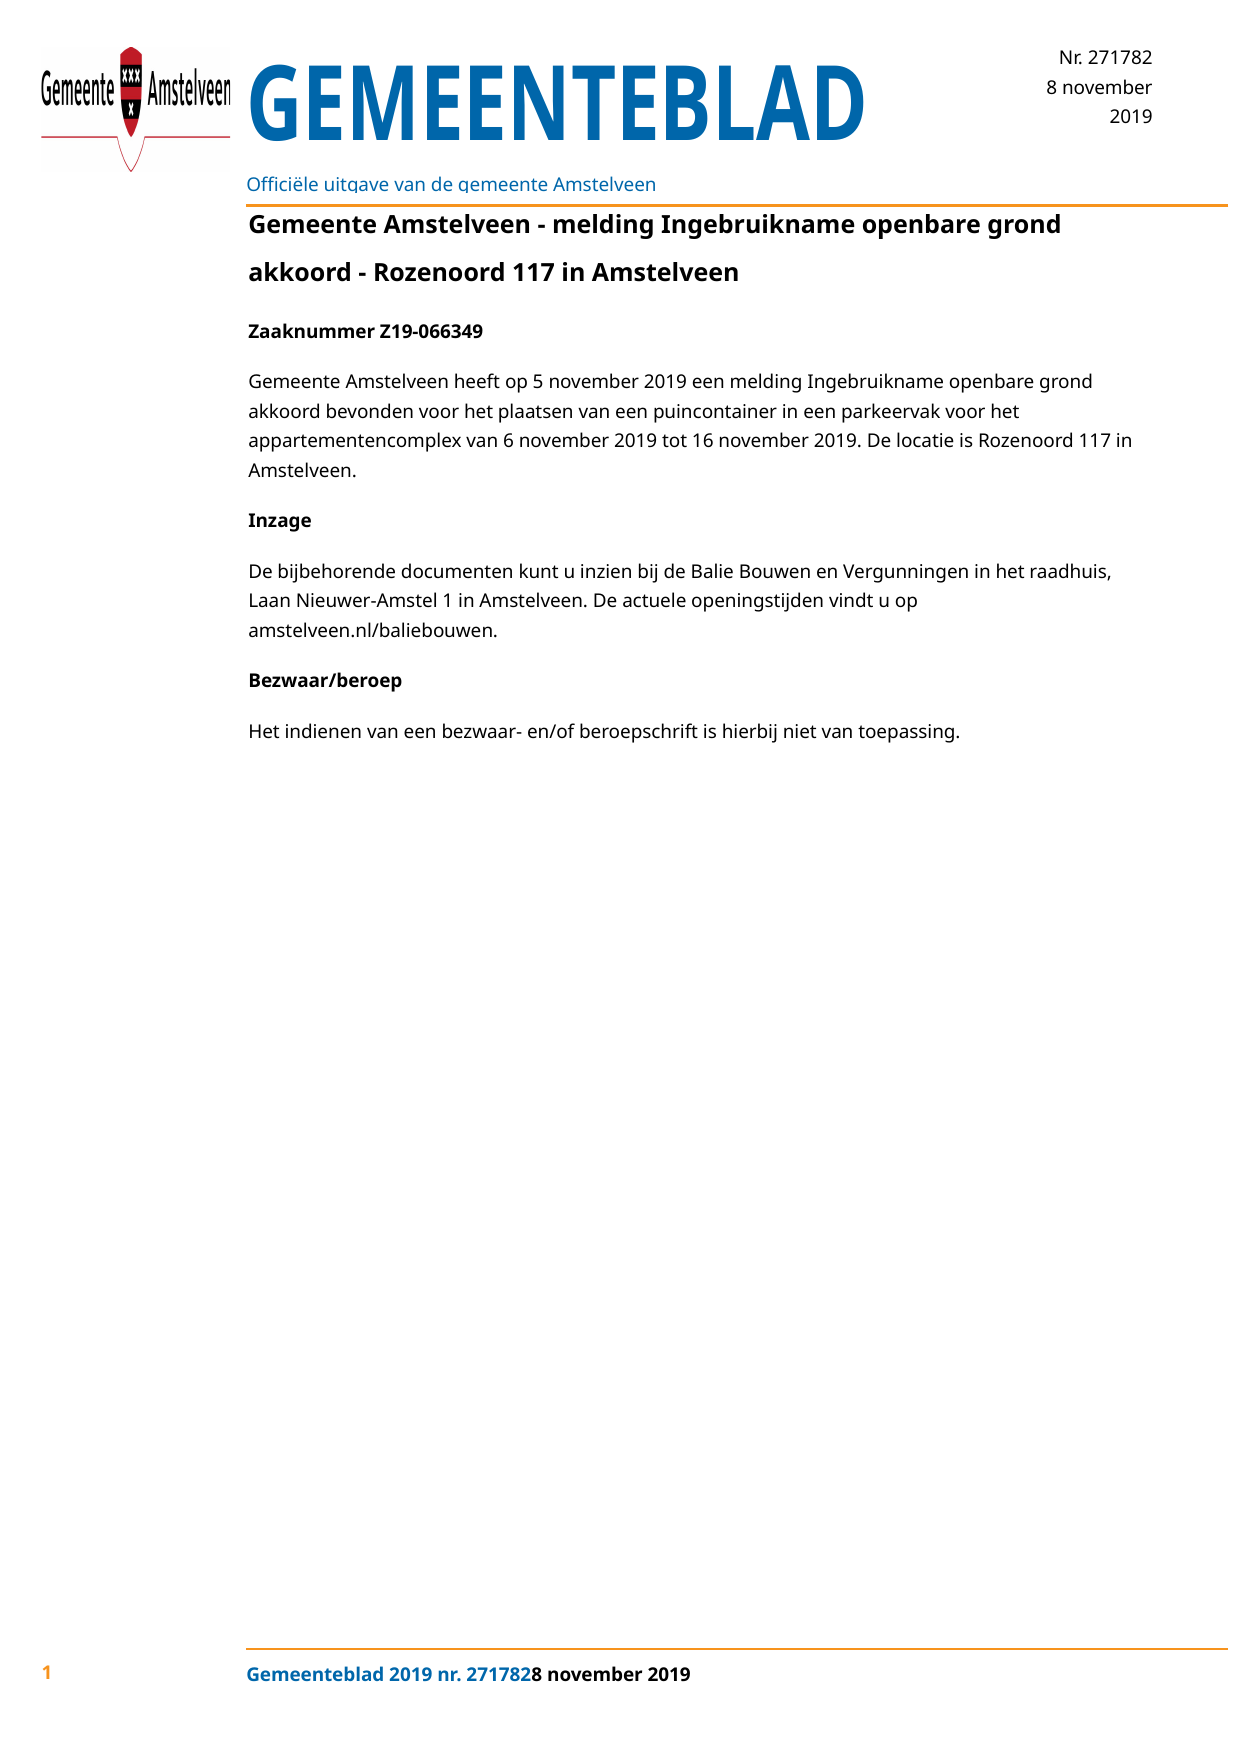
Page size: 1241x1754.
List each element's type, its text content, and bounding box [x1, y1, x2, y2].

text Inzage [248, 507, 1152, 533]
text Bezwaar/beroep [248, 667, 1152, 693]
text Het indienen van een bezwaar- en/of beroepschrift is hierbij niet van toepassing. [248, 718, 1152, 744]
text Gemeente Amstelveen heeft op 5 november 2019 een melding Ingebruikname openbare grond akkoord bevonden voor het plaatsen van een puincontainer in een parkeervak voor het appartementencomplex van 6 november 2019 tot 16 november 2019. De locatie is Rozenoord 117 in Amstelveen. [248, 368, 1152, 483]
text De bijbehorende documenten kunt u inzien bij de Balie Bouwen en Vergunningen in het raadhuis, Laan Nieuwer-Amstel 1 in Amstelveen. De actuele openingstijden vindt u op amstelveen.nl/baliebouwen. [248, 558, 1152, 643]
text Zaaknummer Z19-066349 [248, 318, 1152, 344]
picture [41, 47, 231, 172]
text Gemeente Amstelveen - melding Ingebruikname openbare grond akkoord - Rozenoord 117 in Amstelveen [248, 207, 1152, 288]
